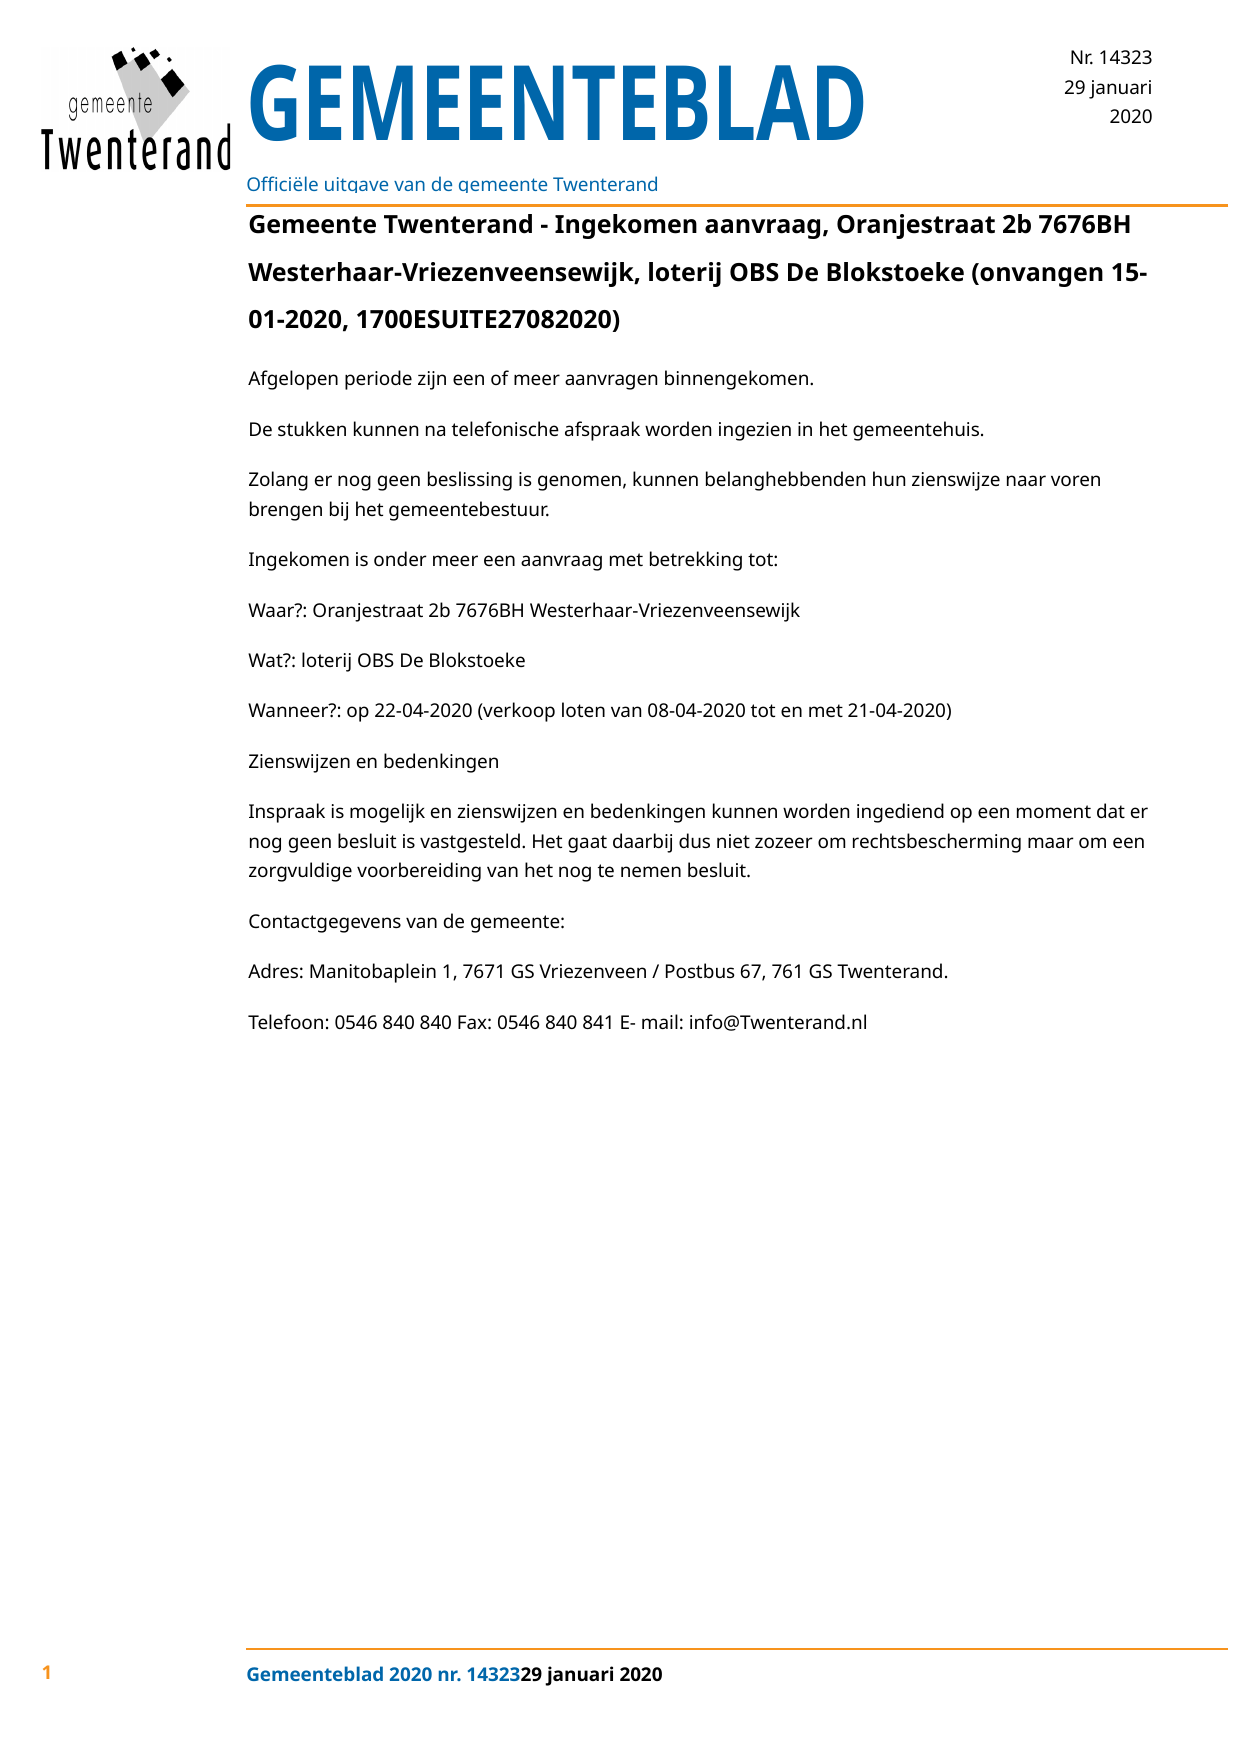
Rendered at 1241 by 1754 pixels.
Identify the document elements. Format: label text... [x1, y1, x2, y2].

text Gemeente Twenterand - Ingekomen aanvraag, Oranjestraat 2b 7676BH Westerhaar-Vriezenveensewijk, loterij OBS De Blokstoeke (onvangen 15-01-2020, 1700ESUITE27082020) [248, 207, 1152, 336]
text Afgelopen periode zijn een of meer aanvragen binnengekomen. [248, 366, 1152, 391]
text Ingekomen is onder meer een aanvraag met betrekking tot: [248, 546, 1152, 572]
text Zolang er nog geen beslissing is genomen, kunnen belanghebbenden hun zienswijze naar voren brengen bij het gemeentebestuur. [248, 466, 1152, 522]
text Waar?: Oranjestraat 2b 7676BH Westerhaar-Vriezenveensewijk [248, 597, 1152, 622]
text Wanneer?: op 22-04-2020 (verkoop loten van 08-04-2020 tot en met 21-04-2020) [248, 698, 1152, 723]
text Contactgegevens van de gemeente: [248, 908, 1152, 934]
text De stukken kunnen na telefonische afspraak worden ingezien in het gemeentehuis. [248, 416, 1152, 442]
text Wat?: loterij OBS De Blokstoeke [248, 647, 1152, 673]
text Zienswijzen en bedenkingen [248, 748, 1152, 774]
text Telefoon: 0546 840 840 Fax: 0546 840 841 E- mail: info@Twenterand.nl [248, 1009, 1152, 1034]
text Inspraak is mogelijk en zienswijzen en bedenkingen kunnen worden ingediend op een moment dat er nog geen besluit is vastgesteld. Het gaat daarbij dus niet zozeer om rechtsbescherming maar om een zorgvuldige voorbereiding van het nog te nemen besluit. [248, 798, 1152, 883]
text Adres: Manitobaplein 1, 7671 GS Vriezenveen / Postbus 67, 761 GS Twenterand. [248, 958, 1152, 984]
picture [41, 47, 231, 172]
